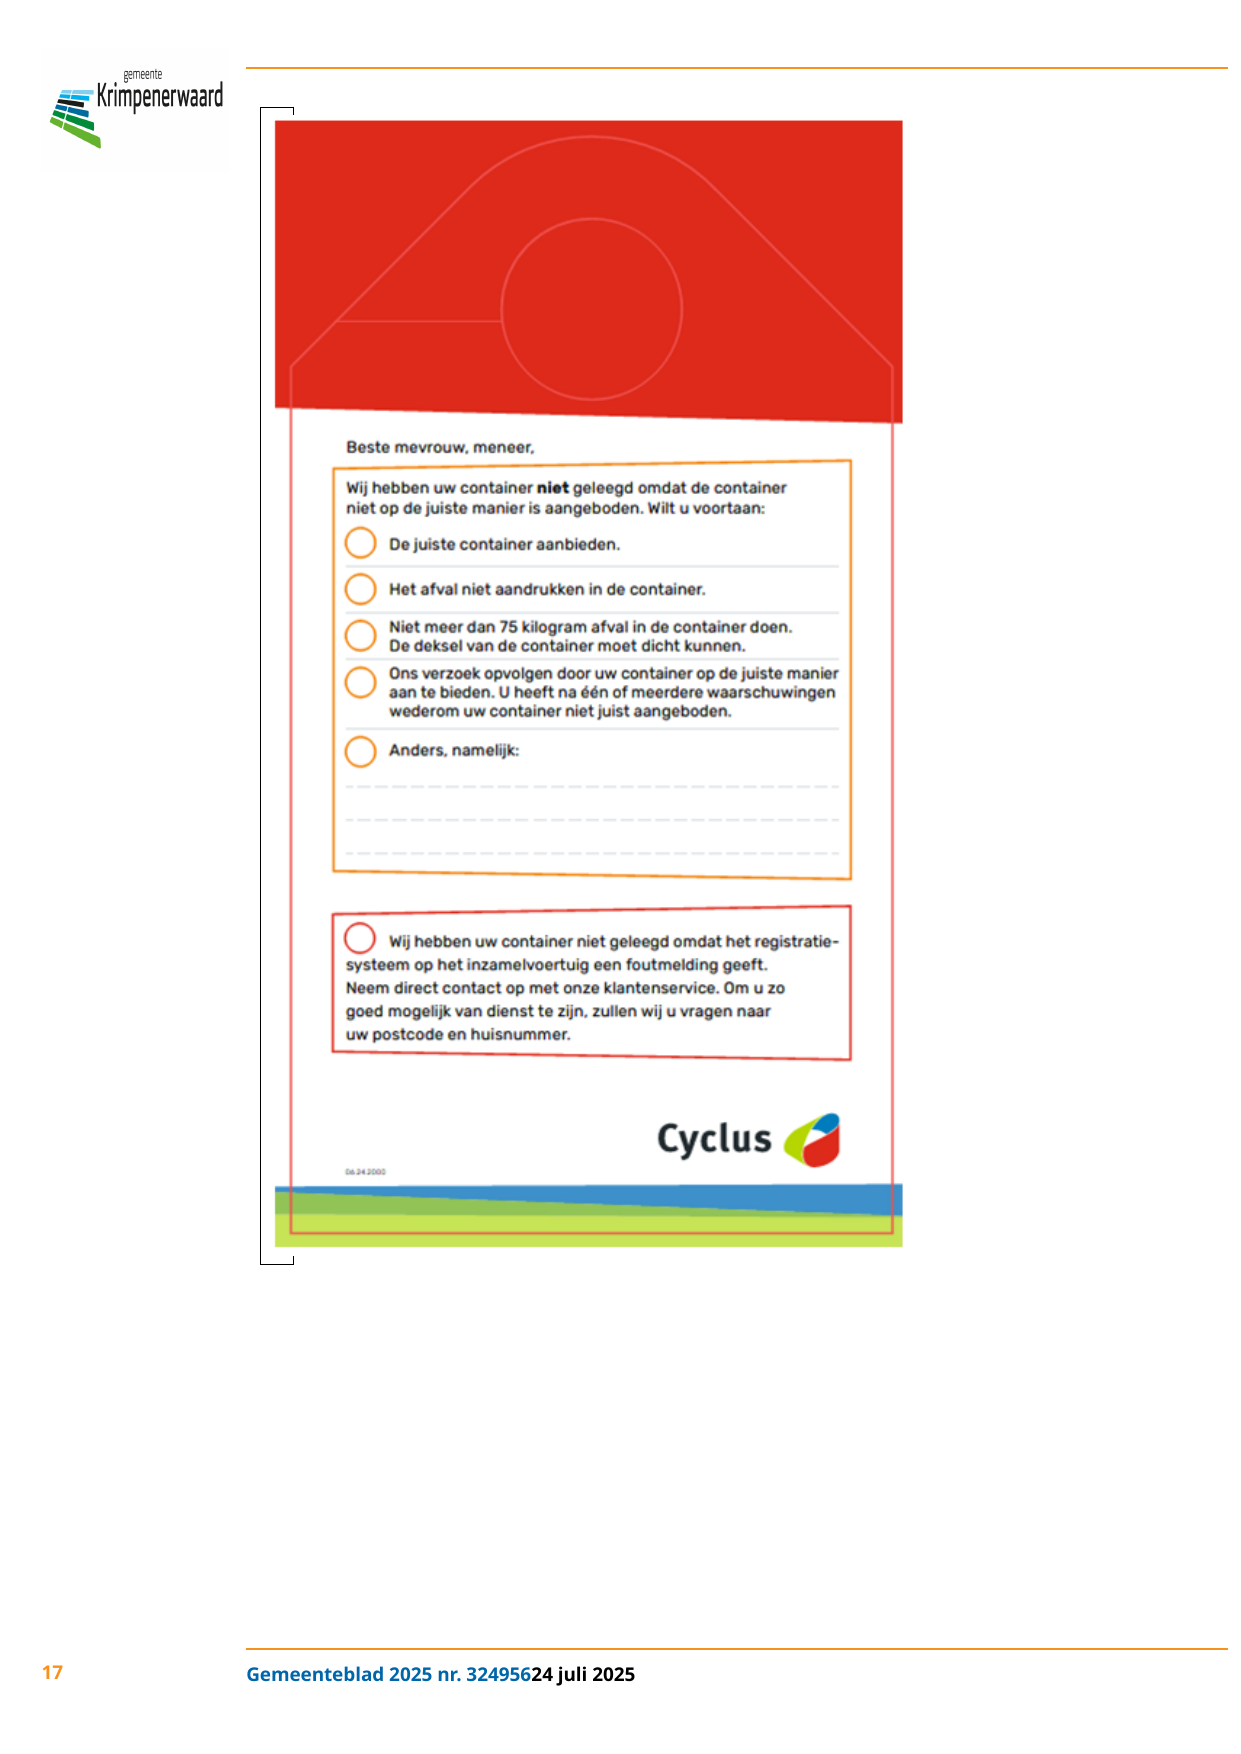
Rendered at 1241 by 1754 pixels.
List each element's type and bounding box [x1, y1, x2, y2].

picture [268, 115, 913, 1256]
picture [41, 47, 231, 172]
